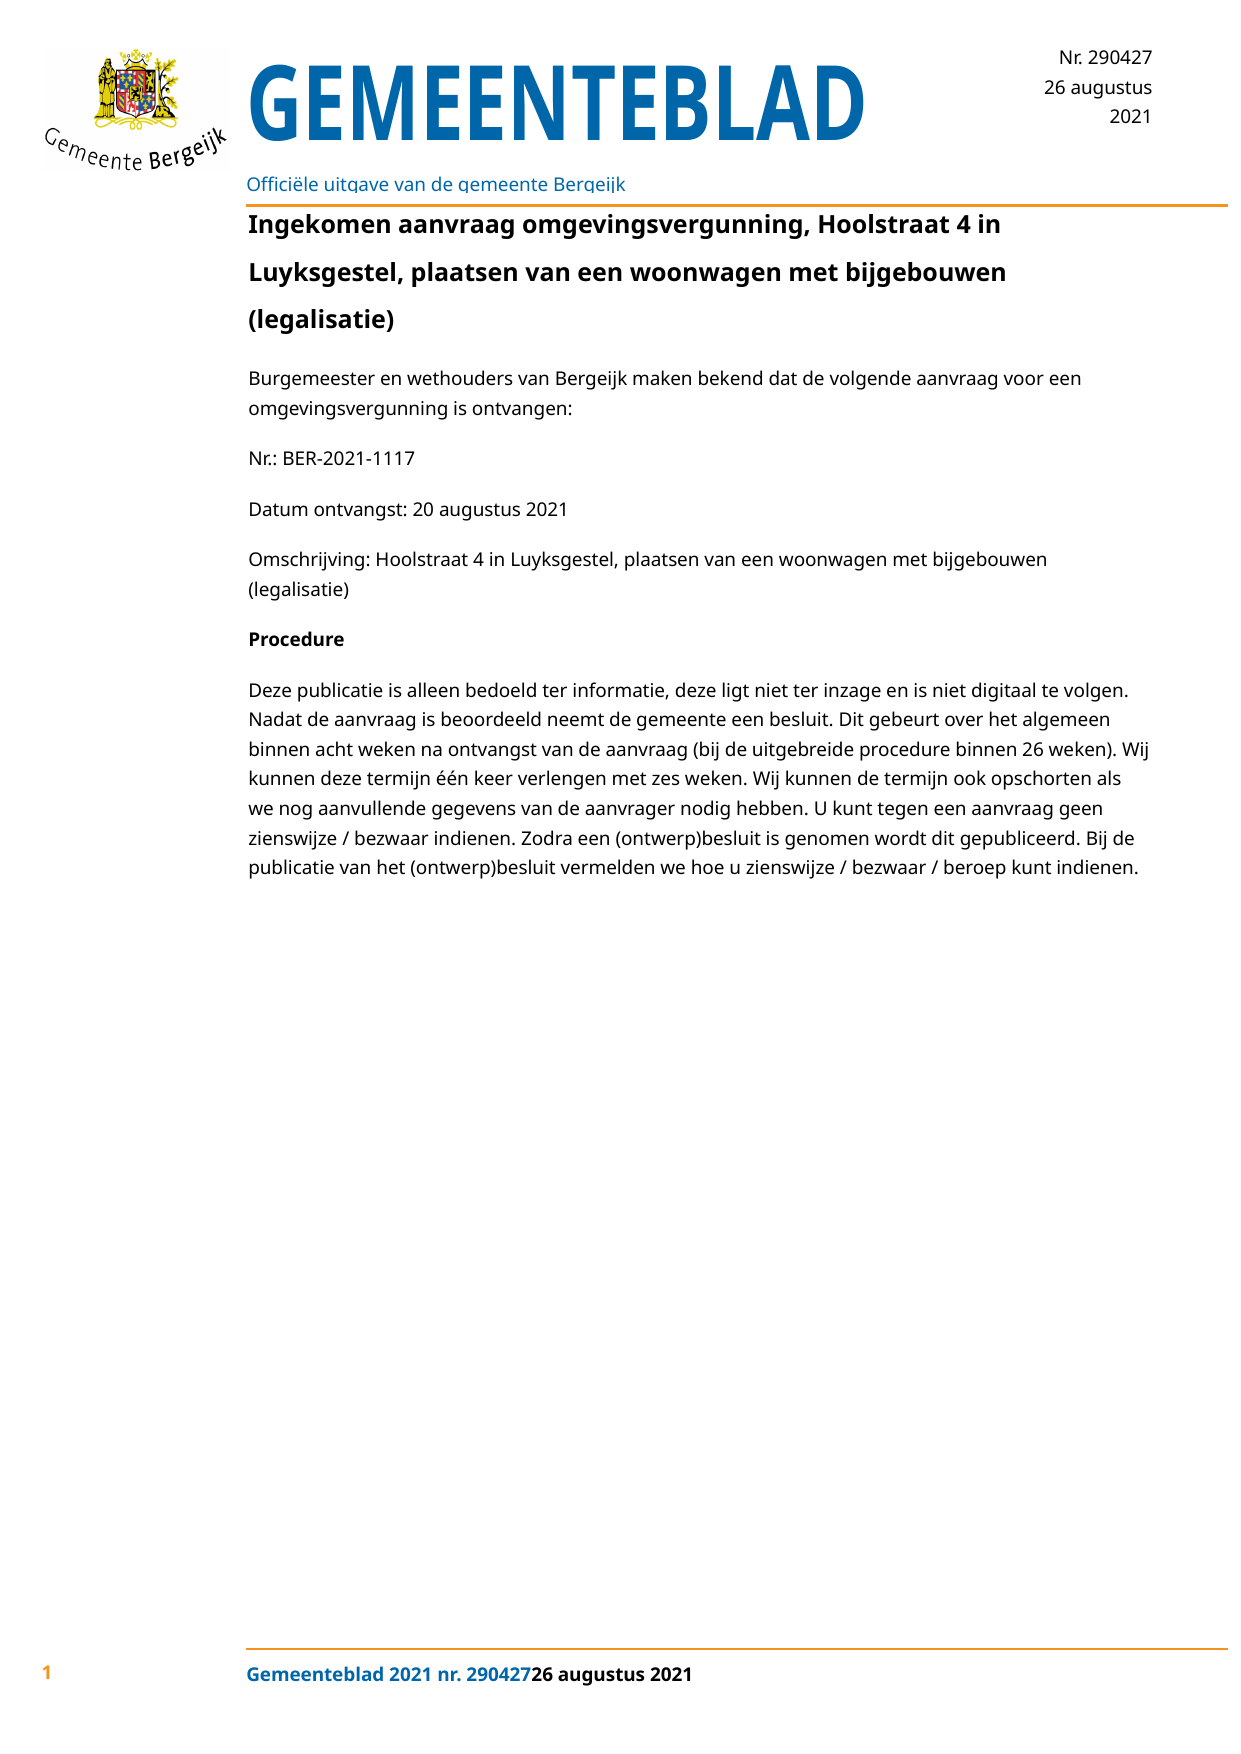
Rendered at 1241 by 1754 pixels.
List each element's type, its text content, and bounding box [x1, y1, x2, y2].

text Datum ontvangst: 20 augustus 2021 [248, 496, 1152, 522]
text Ingekomen aanvraag omgevingsvergunning, Hoolstraat 4 in Luyksgestel, plaatsen van een woonwagen met bijgebouwen (legalisatie) [248, 207, 1152, 336]
picture [41, 47, 231, 172]
text Nr.: BER-2021-1117 [248, 446, 1152, 471]
text Procedure [248, 626, 1152, 652]
text Omschrijving: Hoolstraat 4 in Luyksgestel, plaatsen van een woonwagen met bijgebouwen (legalisatie) [248, 546, 1152, 602]
text Deze publicatie is alleen bedoeld ter informatie, deze ligt niet ter inzage en is niet digitaal te volgen. Nadat de aanvraag is beoordeeld neemt de gemeente een besluit. Dit gebeurt over het algemeen binnen acht weken na ontvangst van de aanvraag (bij de uitgebreide procedure binnen 26 weken). Wij kunnen deze termijn één keer verlengen met zes weken. Wij kunnen de termijn ook opschorten als we nog aanvullende gegevens van de aanvrager nodig hebben. U kunt tegen een aanvraag geen zienswijze / bezwaar indienen. Zodra een (ontwerp)besluit is genomen wordt dit gepubliceerd. Bij de publicatie van het (ontwerp)besluit vermelden we hoe u zienswijze / bezwaar / beroep kunt indienen. [248, 677, 1152, 880]
text Burgemeester en wethouders van Bergeijk maken bekend dat de volgende aanvraag voor een omgevingsvergunning is ontvangen: [248, 366, 1152, 421]
